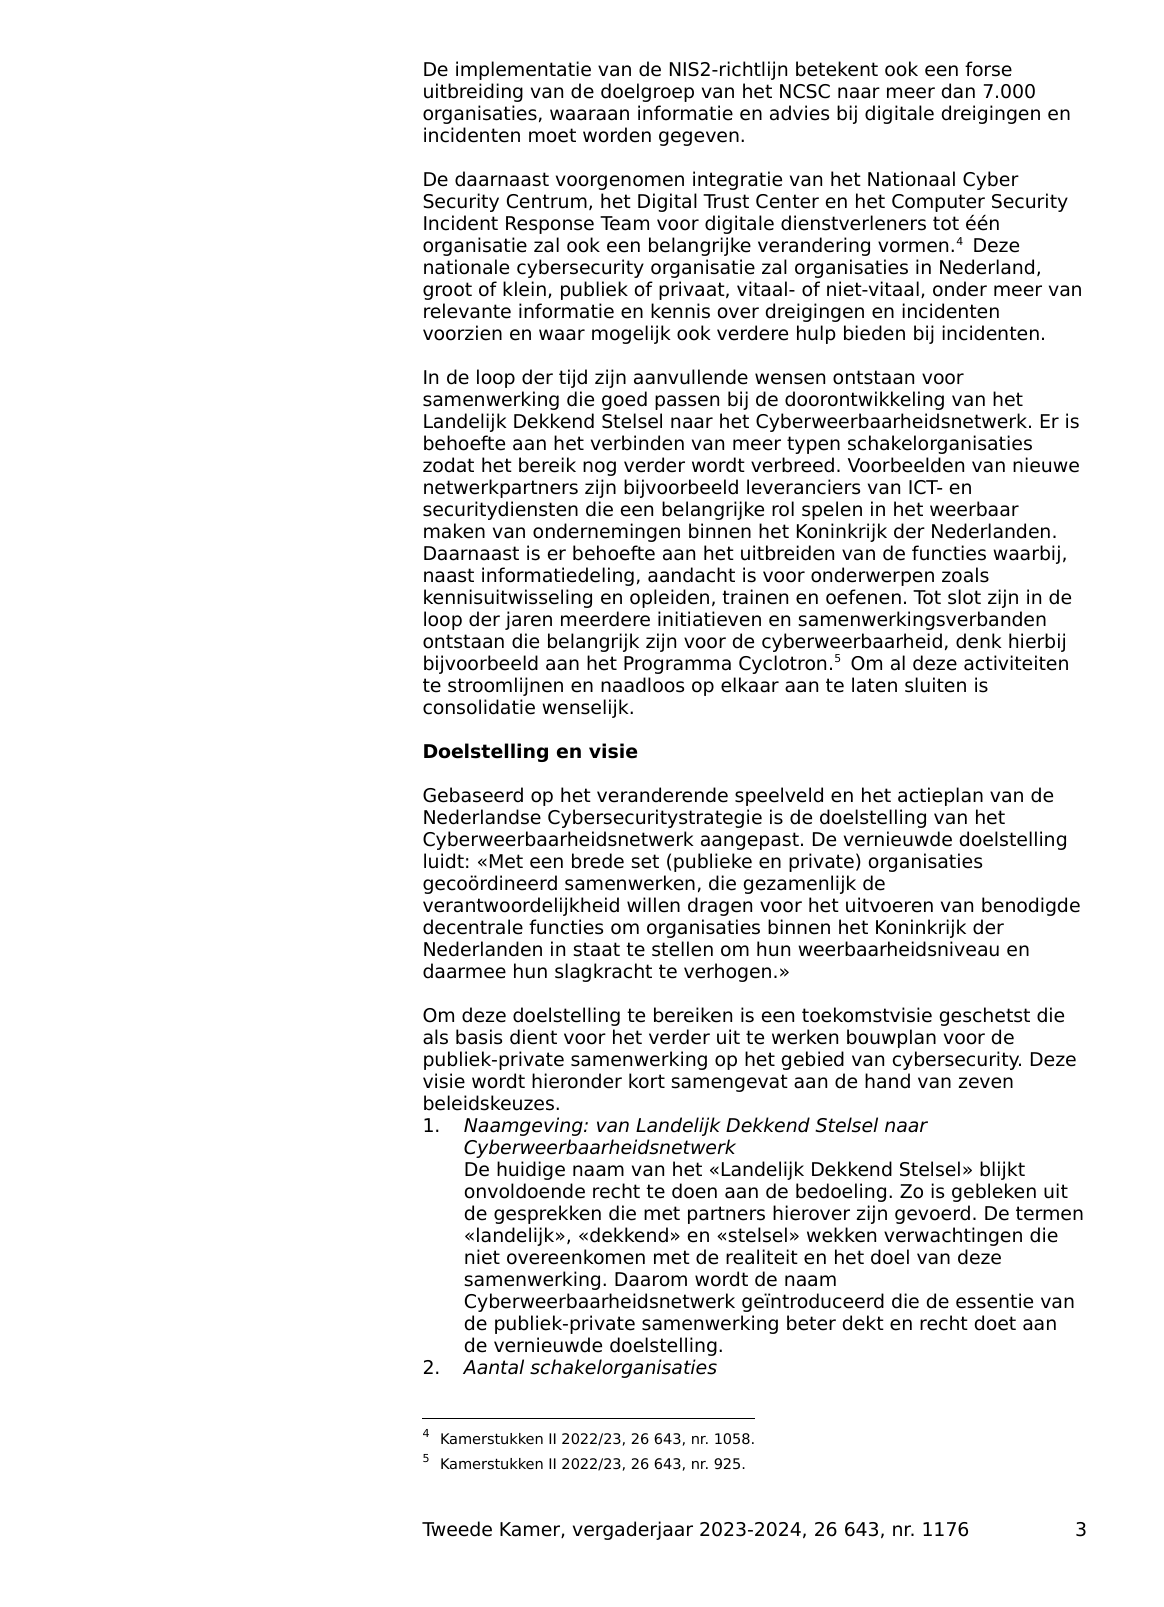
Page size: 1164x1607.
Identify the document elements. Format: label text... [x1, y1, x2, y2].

text De implementatie van de NIS2-richtlijn betekent ook een forse uitbreiding van de doelgroep van het NCSC naar meer dan 7.000 organisaties, waaraan informatie en advies bij digitale dreigingen en incidenten moet worden gegeven. [422, 59, 1087, 147]
text De huidige naam van het «Landelijk Dekkend Stelsel» blijkt onvoldoende recht te doen aan de bedoeling. Zo is gebleken uit de gesprekken die met partners hierover zijn gevoerd. De termen «landelijk», «dekkend» en «stelsel» wekken verwachtingen die niet overeenkomen met de realiteit en het doel van deze samenwerking. Daarom wordt de naam Cyberweerbaarheidsnetwerk geïntroduceerd die de essentie van de publiek-private samenwerking beter dekt en recht doet aan de vernieuwde doelstelling. [464, 1159, 1087, 1357]
text 1. Naamgeving: van Landelijk Dekkend Stelsel naar Cyberweerbaarheidsnetwerk [422, 1115, 1087, 1159]
text In de loop der tijd zijn aanvullende wensen ontstaan voor samenwerking die goed passen bij de doorontwikkeling van het Landelijk Dekkend Stelsel naar het Cyberweerbaarheidsnetwerk. Er is behoefte aan het verbinden van meer typen schakelorganisaties zodat het bereik nog verder wordt verbreed. Voorbeelden van nieuwe netwerkpartners zijn bijvoorbeeld leveranciers van ICT- en securitydiensten die een belangrijke rol spelen in het weerbaar maken van ondernemingen binnen het Koninkrijk der Nederlanden. Daarnaast is er behoefte aan het uitbreiden van de functies waarbij, naast informatiedeling, aandacht is voor onderwerpen zoals kennisuitwisseling en opleiden, trainen en oefenen. Tot slot zijn in de loop der jaren meerdere initiatieven en samenwerkingsverbanden ontstaan die belangrijk zijn voor de cyberweerbaarheid, denk hierbij bijvoorbeeld aan het Programma Cyclotron. Om al deze activiteiten te stroomlijnen en naadloos op elkaar aan te laten sluiten is consolidatie wenselijk. [422, 367, 1087, 719]
text Gebaseerd op het veranderende speelveld en het actieplan van de Nederlandse Cybersecuritystrategie is de doelstelling van het Cyberweerbaarheidsnetwerk aangepast. De vernieuwde doelstelling luidt: «Met een brede set (publieke en private) organisaties gecoördineerd samenwerken, die gezamenlijk de verantwoordelijkheid willen dragen voor het uitvoeren van benodigde decentrale functies om organisaties binnen het Koninkrijk der Nederlanden in staat te stellen om hun weerbaarheidsniveau en daarmee hun slagkracht te verhogen.» [422, 785, 1087, 983]
text Om deze doelstelling te bereiken is een toekomstvisie geschetst die als basis dient voor het verder uit te werken bouwplan voor de publiek-private samenwerking op het gebied van cybersecurity. Deze visie wordt hieronder kort samengevat aan de hand van zeven beleidskeuzes. [422, 1005, 1087, 1115]
subtitle Doelstelling en visie [422, 741, 1087, 763]
text 2. Aantal schakelorganisaties [422, 1357, 1087, 1379]
text Kamerstukken II 2022/23, 26 643, nr. 925. [422, 1452, 1087, 1474]
text De daarnaast voorgenomen integratie van het Nationaal Cyber Security Centrum, het Digital Trust Center en het Computer Security Incident Response Team voor digitale dienstverleners tot één organisatie zal ook een belangrijke verandering vormen. Deze nationale cybersecurity organisatie zal organisaties in Nederland, groot of klein, publiek of privaat, vitaal- of niet-vitaal, onder meer van relevante informatie en kennis over dreigingen en incidenten voorzien en waar mogelijk ook verdere hulp bieden bij incidenten. [422, 169, 1087, 345]
text Kamerstukken II 2022/23, 26 643, nr. 1058. [422, 1427, 1087, 1449]
